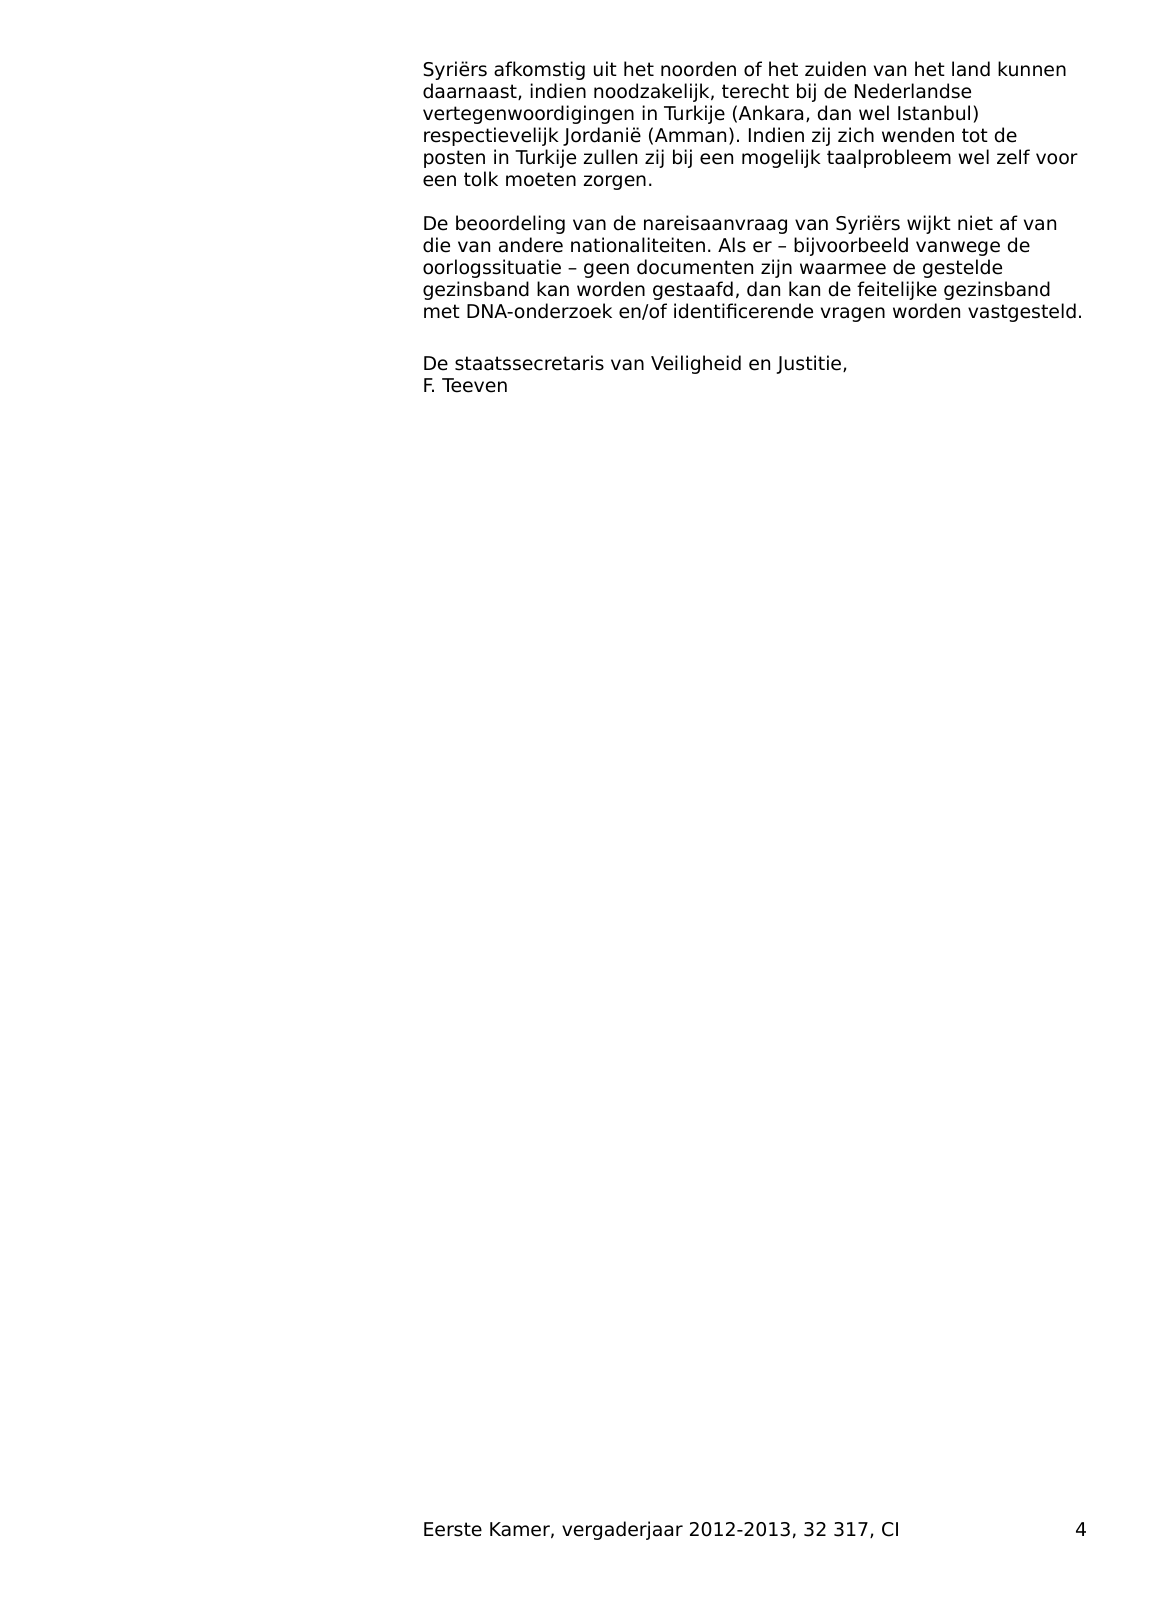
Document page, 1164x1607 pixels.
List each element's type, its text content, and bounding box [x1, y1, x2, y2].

text De staatssecretaris van Veiligheid en Justitie, F. Teeven [422, 353, 1087, 397]
text De beoordeling van de nareisaanvraag van Syriërs wijkt niet af van die van andere nationaliteiten. Als er – bijvoorbeeld vanwege de oorlogssituatie – geen documenten zijn waarmee de gestelde gezinsband kan worden gestaafd, dan kan de feitelijke gezinsband met DNA-onderzoek en/of identificerende vragen worden vastgesteld. [422, 213, 1087, 323]
text Syriërs afkomstig uit het noorden of het zuiden van het land kunnen daarnaast, indien noodzakelijk, terecht bij de Nederlandse vertegenwoordigingen in Turkije (Ankara, dan wel Istanbul) respectievelijk Jordanië (Amman). Indien zij zich wenden tot de posten in Turkije zullen zij bij een mogelijk taalprobleem wel zelf voor een tolk moeten zorgen. [422, 59, 1087, 191]
